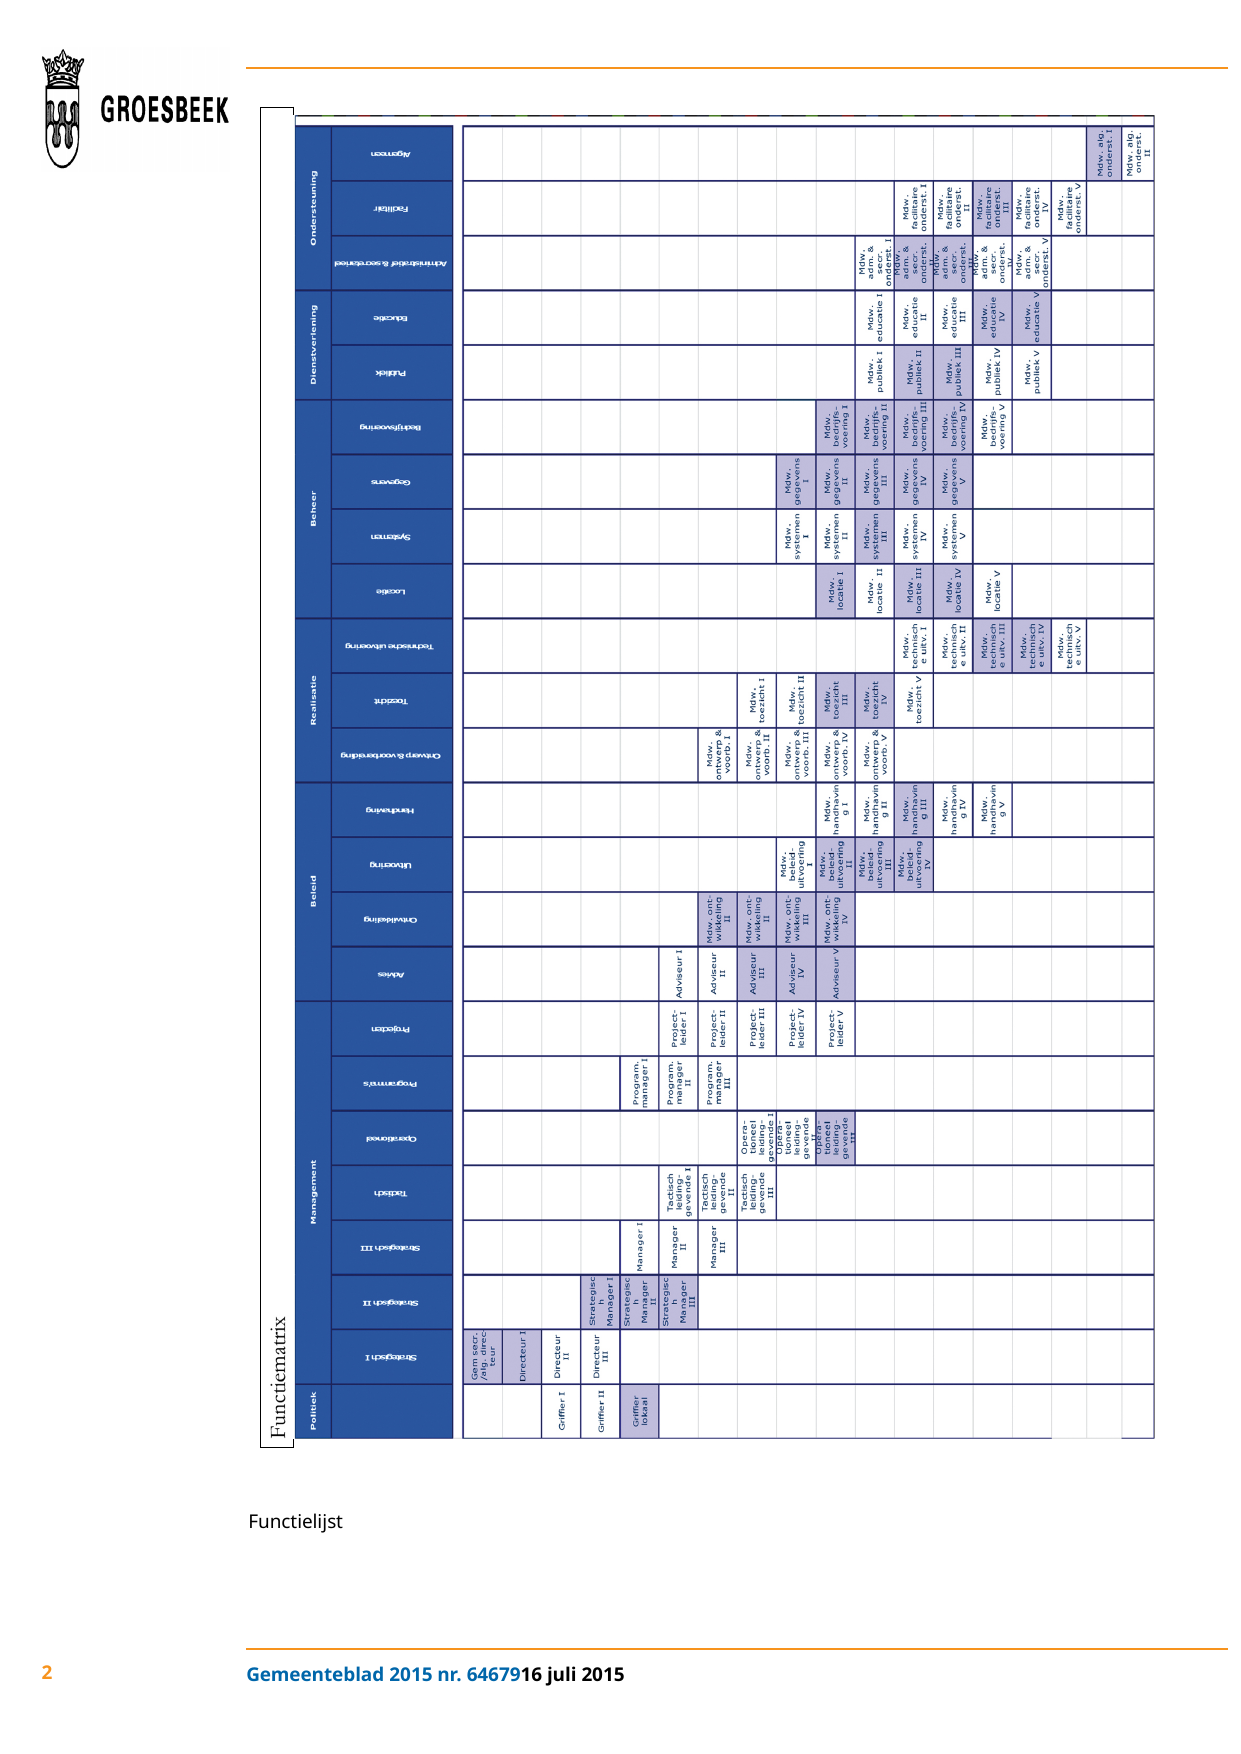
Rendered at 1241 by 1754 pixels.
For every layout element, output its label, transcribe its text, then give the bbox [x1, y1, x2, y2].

picture [41, 47, 231, 172]
text Functielijst [248, 1508, 1152, 1534]
picture [268, 115, 1155, 1439]
